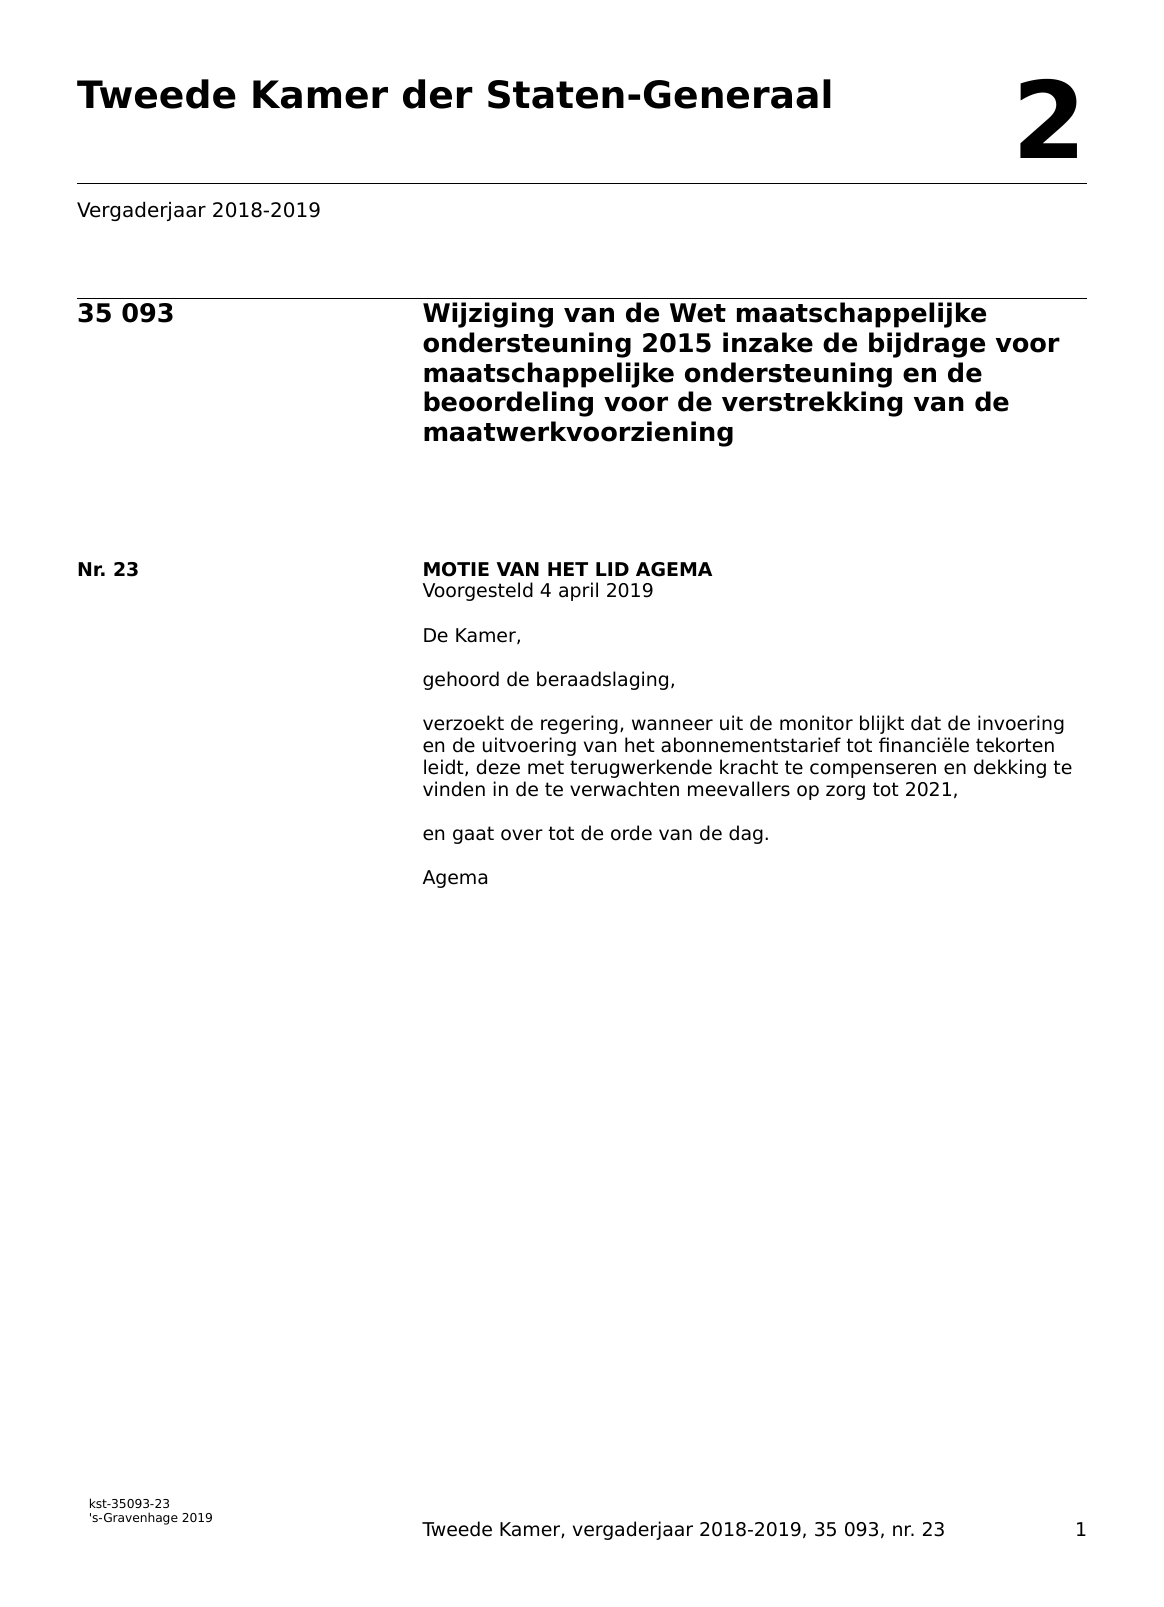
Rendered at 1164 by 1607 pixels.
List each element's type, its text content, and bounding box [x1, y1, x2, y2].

text verzoekt de regering, wanneer uit de monitor blijkt dat de invoering en de uitvoering van het abonnementstarief tot financiële tekorten leidt, deze met terugwerkende kracht te compenseren en dekking te vinden in de te verwachten meevallers op zorg tot 2021, [422, 713, 1087, 801]
subtitle Nr. 23 MOTIE VAN HET LID AGEMA [77, 558, 1087, 580]
text 's-Gravenhage 2019 [88, 1511, 323, 1525]
text Voorgesteld 4 april 2019 [422, 580, 1087, 602]
table_cell Vergaderjaar 2018-2019 [77, 184, 1087, 298]
text kst-35093-23 [88, 1497, 323, 1511]
table_header 2 [886, 59, 1087, 183]
text Agema [422, 867, 1087, 889]
text en gaat over tot de orde van de dag. [422, 823, 1087, 845]
text gehoord de beraadslaging, [422, 669, 1087, 691]
text De Kamer, [422, 624, 1087, 647]
subtitle 35 093 Wijziging van de Wet maatschappelijke ondersteuning 2015 inzake de bijdrage voor maatschappelijke ondersteuning en de beoordeling voor de verstrekking van de maatwerkvoorziening [77, 299, 1087, 447]
table_header Tweede Kamer der Staten-Generaal [77, 59, 886, 183]
